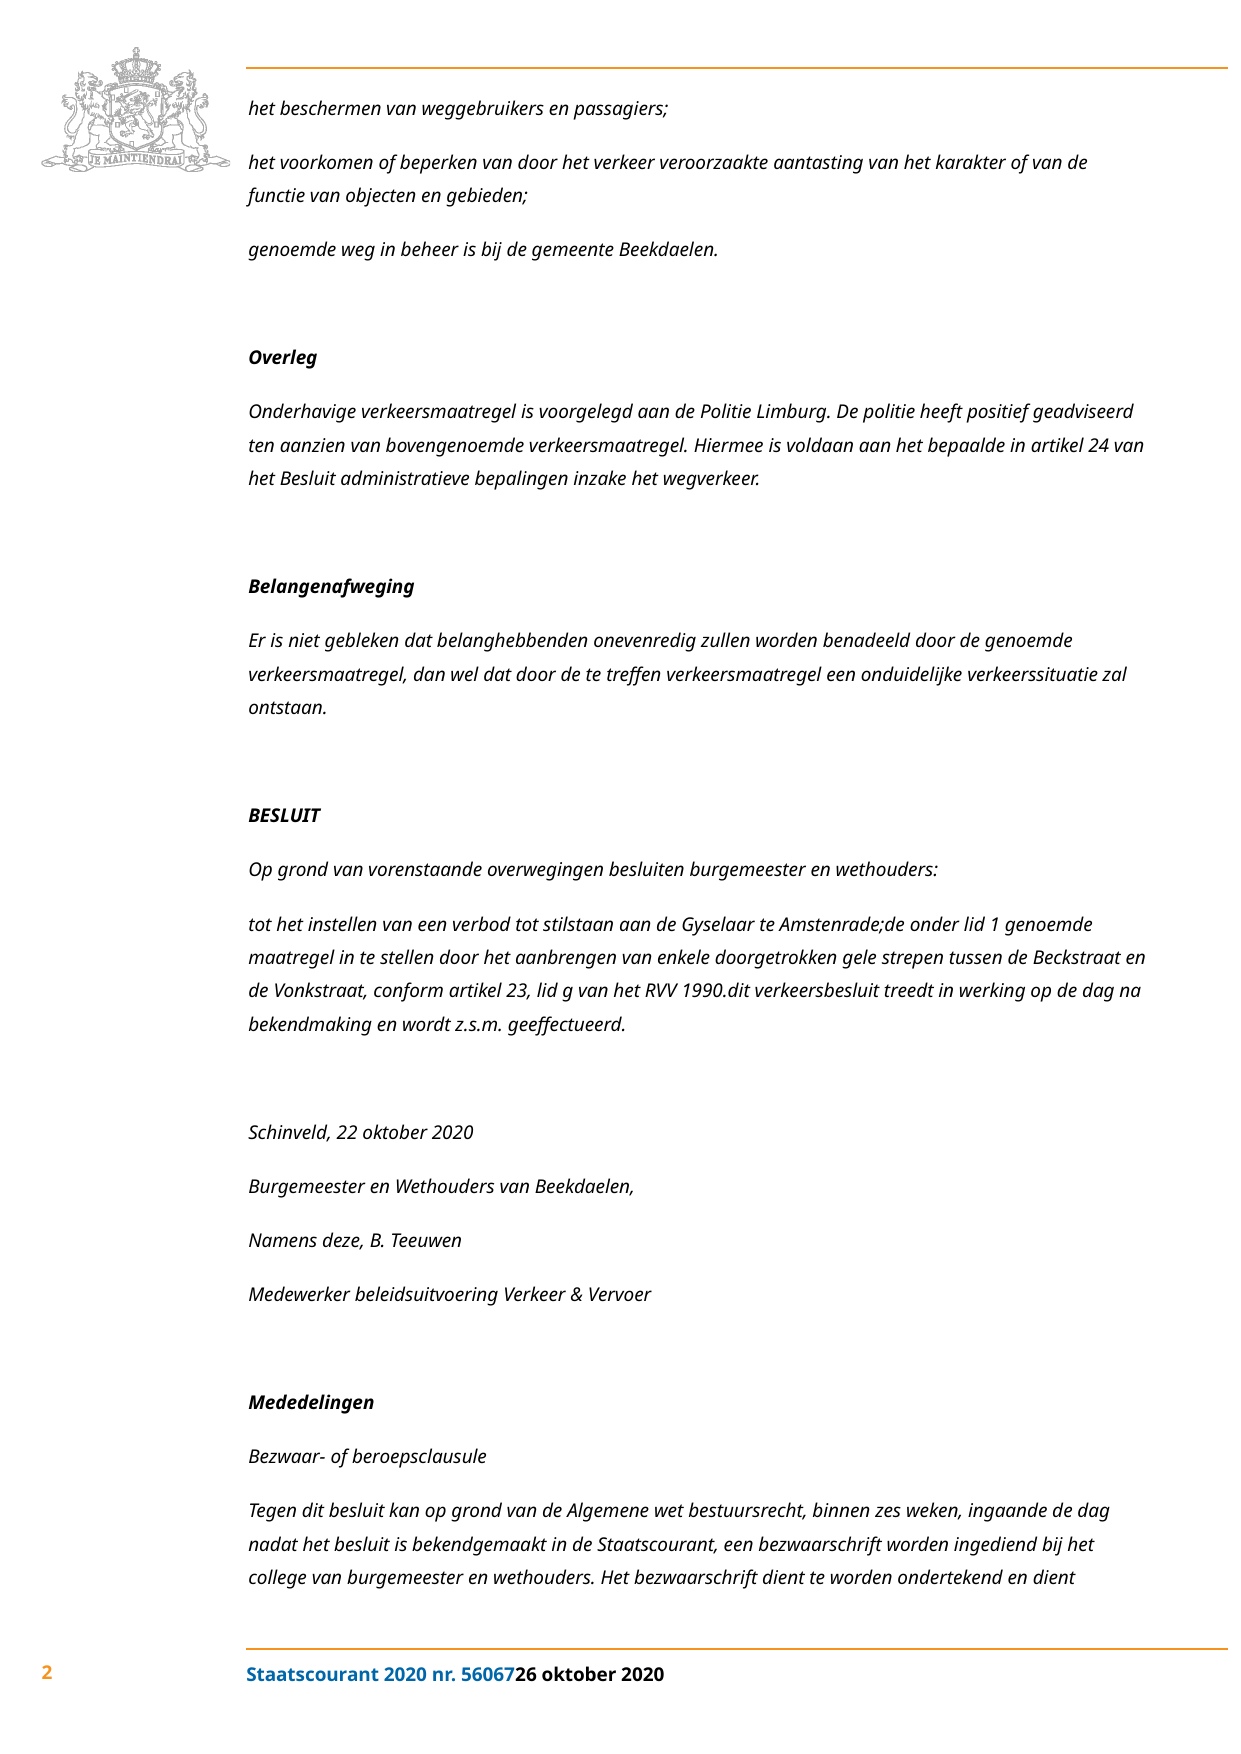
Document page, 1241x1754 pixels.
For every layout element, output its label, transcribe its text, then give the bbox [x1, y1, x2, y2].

text Er is niet gebleken dat belanghebbenden onevenredig zullen worden benadeeld door de genoemde verkeersmaatregel, dan wel dat door de te treffen verkeersmaatregel een onduidelijke verkeerssituatie zal ontstaan. [248, 628, 1152, 720]
text Overleg [248, 344, 1152, 370]
text Schinveld, 22 oktober 2020 [248, 1119, 1152, 1145]
text Namens deze, B. Teeuwen [248, 1227, 1152, 1253]
text Mededelingen [248, 1389, 1152, 1415]
text Burgemeester en Wethouders van Beekdaelen, [248, 1173, 1152, 1199]
text Medewerker beleidsuitvoering Verkeer & Vervoer [248, 1281, 1152, 1307]
text Op grond van vorenstaande overwegingen besluiten burgemeester en wethouders: [248, 857, 1152, 882]
picture [41, 47, 231, 172]
text Bezwaar- of beroepsclausule [248, 1443, 1152, 1469]
text het beschermen van weggebruikers en passagiers; [248, 95, 1152, 121]
text Onderhavige verkeersmaatregel is voorgelegd aan de Politie Limburg. De politie heeft positief geadviseerd ten aanzien van bovengenoemde verkeersmaatregel. Hiermee is voldaan aan het bepaalde in artikel 24 van het Besluit administratieve bepalingen inzake het wegverkeer. [248, 398, 1152, 491]
text het voorkomen of beperken van door het verkeer veroorzaakte aantasting van het karakter of van de functie van objecten en gebieden; [248, 149, 1152, 208]
text tot het instellen van een verbod tot stilstaan aan de Gyselaar te Amstenrade;de onder lid 1 genoemde maatregel in te stellen door het aanbrengen van enkele doorgetrokken gele strepen tussen de Beckstraat en de Vonkstraat, conform artikel 23, lid g van het RVV 1990.dit verkeersbesluit treedt in werking op de dag na bekendmaking en wordt z.s.m. geeffectueerd. [248, 911, 1152, 1037]
text genoemde weg in beheer is bij de gemeente Beekdaelen. [248, 236, 1152, 262]
text BESLUIT [248, 803, 1152, 828]
text Tegen dit besluit kan op grond van de Algemene wet bestuursrecht, binnen zes weken, ingaande de dag nadat het besluit is bekendgemaakt in de Staatscourant, een bezwaarschrift worden ingediend bij het college van burgemeester en wethouders. Het bezwaarschrift dient te worden ondertekend en dient [248, 1498, 1152, 1590]
text Belangenafweging [248, 573, 1152, 599]
